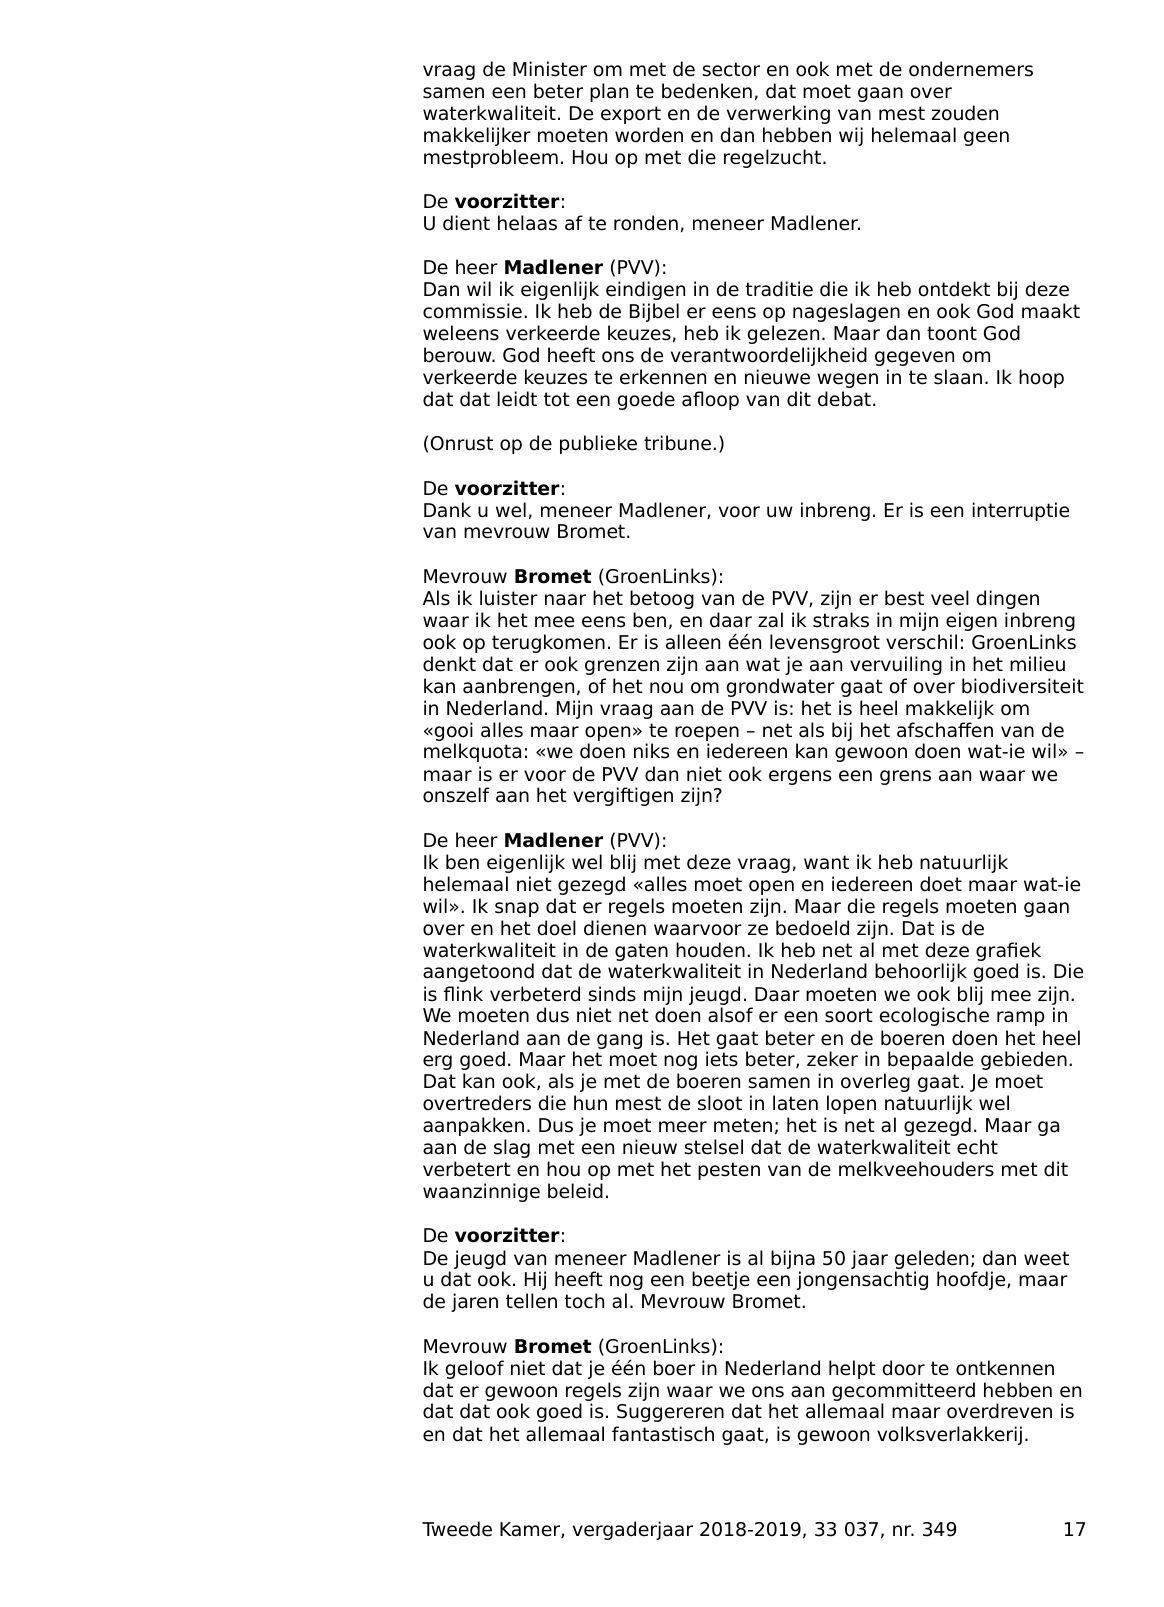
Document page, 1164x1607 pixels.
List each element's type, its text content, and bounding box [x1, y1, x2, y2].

text Dank u wel, meneer Madlener, voor uw inbreng. Er is een interruptie van mevrouw Bromet. [422, 499, 1087, 543]
text De voorzitter: [422, 191, 1087, 213]
text vraag de Minister om met de sector en ook met de ondernemers samen een beter plan te bedenken, dat moet gaan over waterkwaliteit. De export en de verwerking van mest zouden makkelijker moeten worden en dan hebben wij helemaal geen mestprobleem. Hou op met die regelzucht. [422, 59, 1087, 169]
text Ik geloof niet dat je één boer in Nederland helpt door te ontkennen dat er gewoon regels zijn waar we ons aan gecommitteerd hebben en dat dat ook goed is. Suggereren dat het allemaal maar overdreven is en dat het allemaal fantastisch gaat, is gewoon volksverlakkerij. [422, 1357, 1087, 1445]
text Als ik luister naar het betoog van de PVV, zijn er best veel dingen waar ik het mee eens ben, en daar zal ik straks in mijn eigen inbreng ook op terugkomen. Er is alleen één levensgroot verschil: GroenLinks denkt dat er ook grenzen zijn aan wat je aan vervuiling in het milieu kan aanbrengen, of het nou om grondwater gaat of over biodiversiteit in Nederland. Mijn vraag aan de PVV is: het is heel makkelijk om «gooi alles maar open» te roepen – net als bij het afschaffen van de melkquota: «we doen niks en iedereen kan gewoon doen wat-ie wil» – maar is er voor de PVV dan niet ook ergens een grens aan waar we onszelf aan het vergiftigen zijn? [422, 588, 1087, 807]
text Dan wil ik eigenlijk eindigen in de traditie die ik heb ontdekt bij deze commissie. Ik heb de Bijbel er eens op nageslagen en ook God maakt weleens verkeerde keuzes, heb ik gelezen. Maar dan toont God berouw. God heeft ons de verantwoordelijkheid gegeven om verkeerde keuzes te erkennen en nieuwe wegen in te slaan. Ik hoop dat dat leidt tot een goede afloop van dit debat. [422, 279, 1087, 411]
text Mevrouw Bromet (GroenLinks): [422, 1336, 1087, 1357]
text Mevrouw Bromet (GroenLinks): [422, 566, 1087, 588]
text De voorzitter: [422, 1225, 1087, 1247]
text De heer Madlener (PVV): [422, 257, 1087, 279]
text U dient helaas af te ronden, meneer Madlener. [422, 213, 1087, 235]
text De heer Madlener (PVV): [422, 829, 1087, 852]
text De voorzitter: [422, 477, 1087, 499]
text De jeugd van meneer Madlener is al bijna 50 jaar geleden; dan weet u dat ook. Hij heeft nog een beetje een jongensachtig hoofdje, maar de jaren tellen toch al. Mevrouw Bromet. [422, 1247, 1087, 1313]
text (Onrust op de publieke tribune.) [422, 433, 1087, 455]
text Ik ben eigenlijk wel blij met deze vraag, want ik heb natuurlijk helemaal niet gezegd «alles moet open en iedereen doet maar wat-ie wil». Ik snap dat er regels moeten zijn. Maar die regels moeten gaan over en het doel dienen waarvoor ze bedoeld zijn. Dat is de waterkwaliteit in de gaten houden. Ik heb net al met deze grafiek aangetoond dat de waterkwaliteit in Nederland behoorlijk goed is. Die is flink verbeterd sinds mijn jeugd. Daar moeten we ook blij mee zijn. We moeten dus niet net doen alsof er een soort ecologische ramp in Nederland aan de gang is. Het gaat beter en de boeren doen het heel erg goed. Maar het moet nog iets beter, zeker in bepaalde gebieden. Dat kan ook, als je met de boeren samen in overleg gaat. Je moet overtreders die hun mest de sloot in laten lopen natuurlijk wel aanpakken. Dus je moet meer meten; het is net al gezegd. Maar ga aan de slag met een nieuw stelsel dat de waterkwaliteit echt verbetert en hou op met het pesten van de melkveehouders met dit waanzinnige beleid. [422, 852, 1087, 1203]
